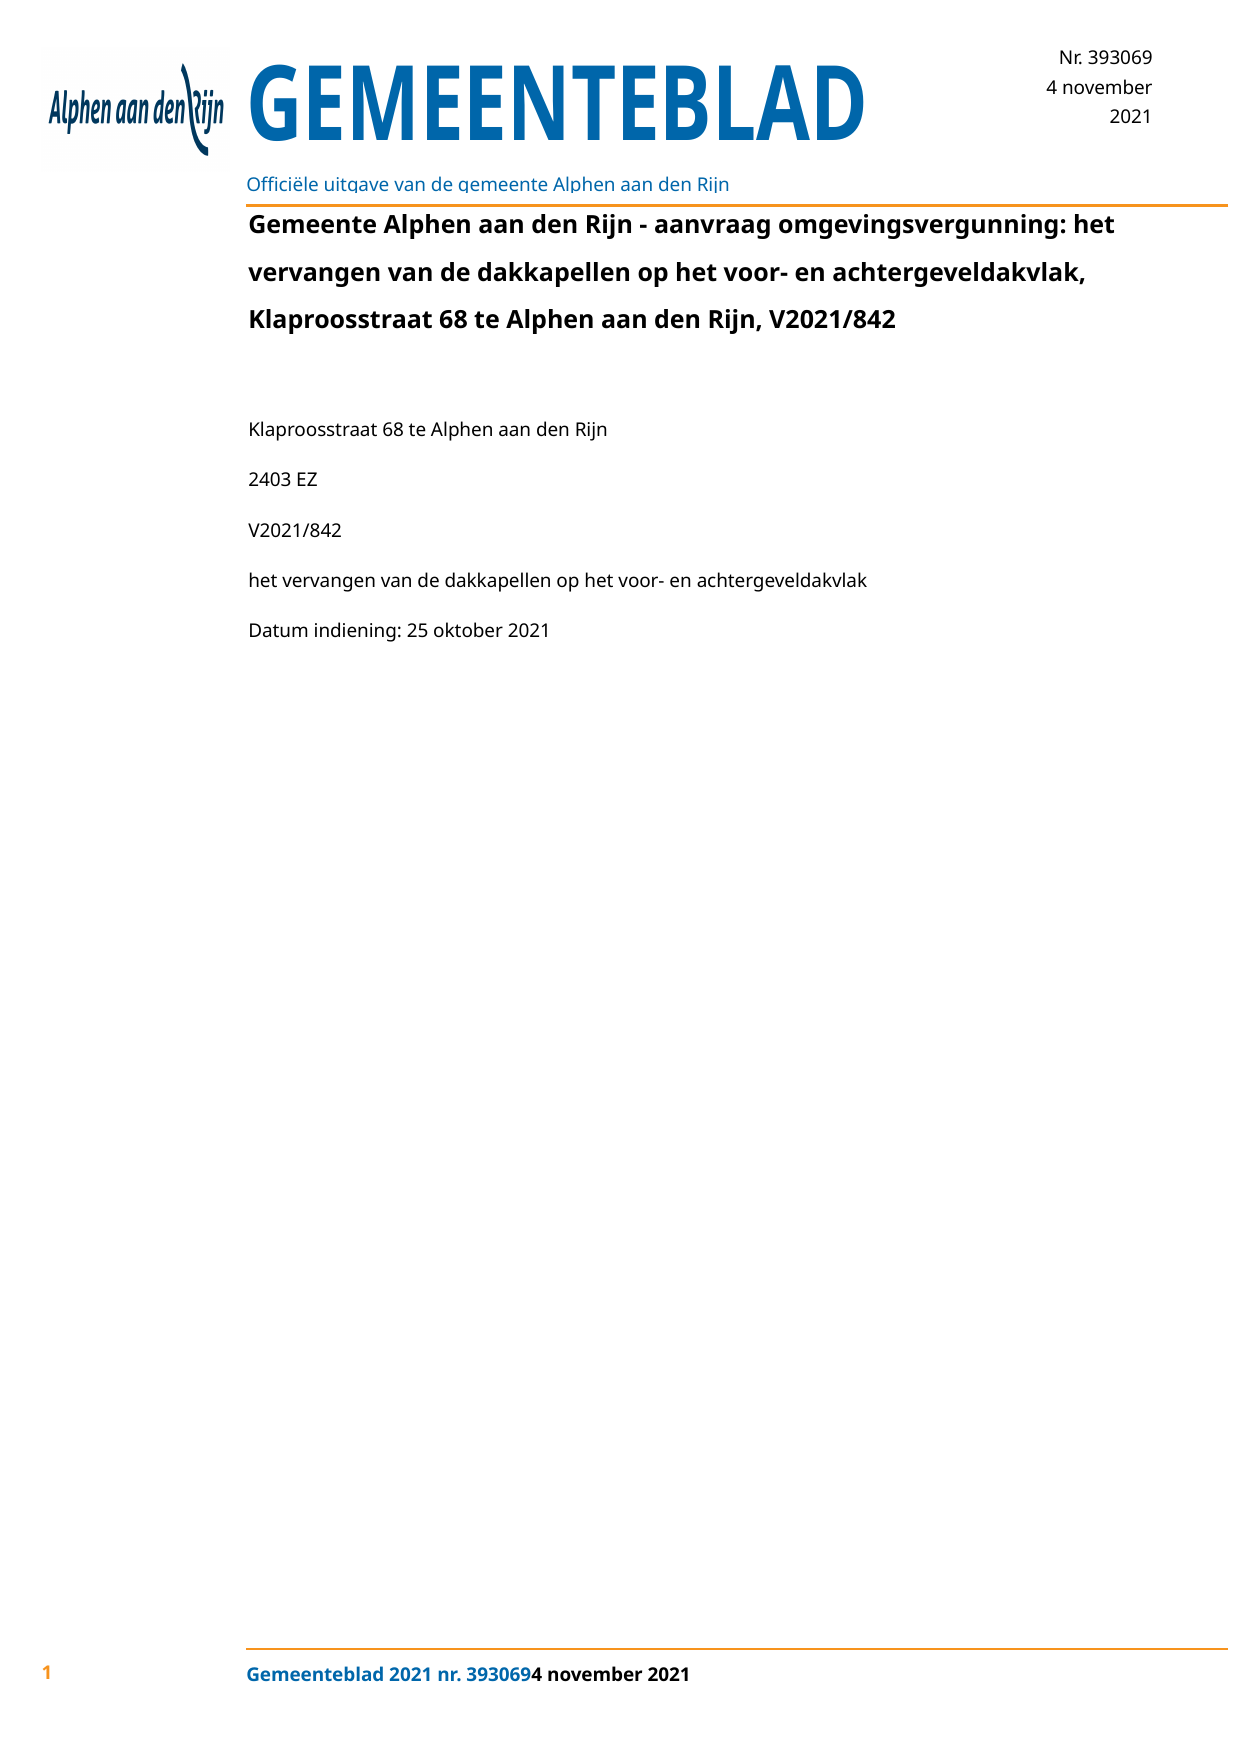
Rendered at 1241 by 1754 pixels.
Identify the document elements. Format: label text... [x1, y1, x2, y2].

text Klaproosstraat 68 te Alphen aan den Rijn [248, 416, 1152, 442]
text 2403 EZ [248, 466, 1152, 492]
text Datum indiening: 25 oktober 2021 [248, 618, 1152, 643]
text het vervangen van de dakkapellen op het voor- en achtergeveldakvlak [248, 567, 1152, 593]
picture [41, 47, 231, 172]
text V2021/842 [248, 517, 1152, 542]
text Gemeente Alphen aan den Rijn - aanvraag omgevingsvergunning: het vervangen van de dakkapellen op het voor- en achtergeveldakvlak, Klaproosstraat 68 te Alphen aan den Rijn, V2021/842 [248, 207, 1152, 336]
